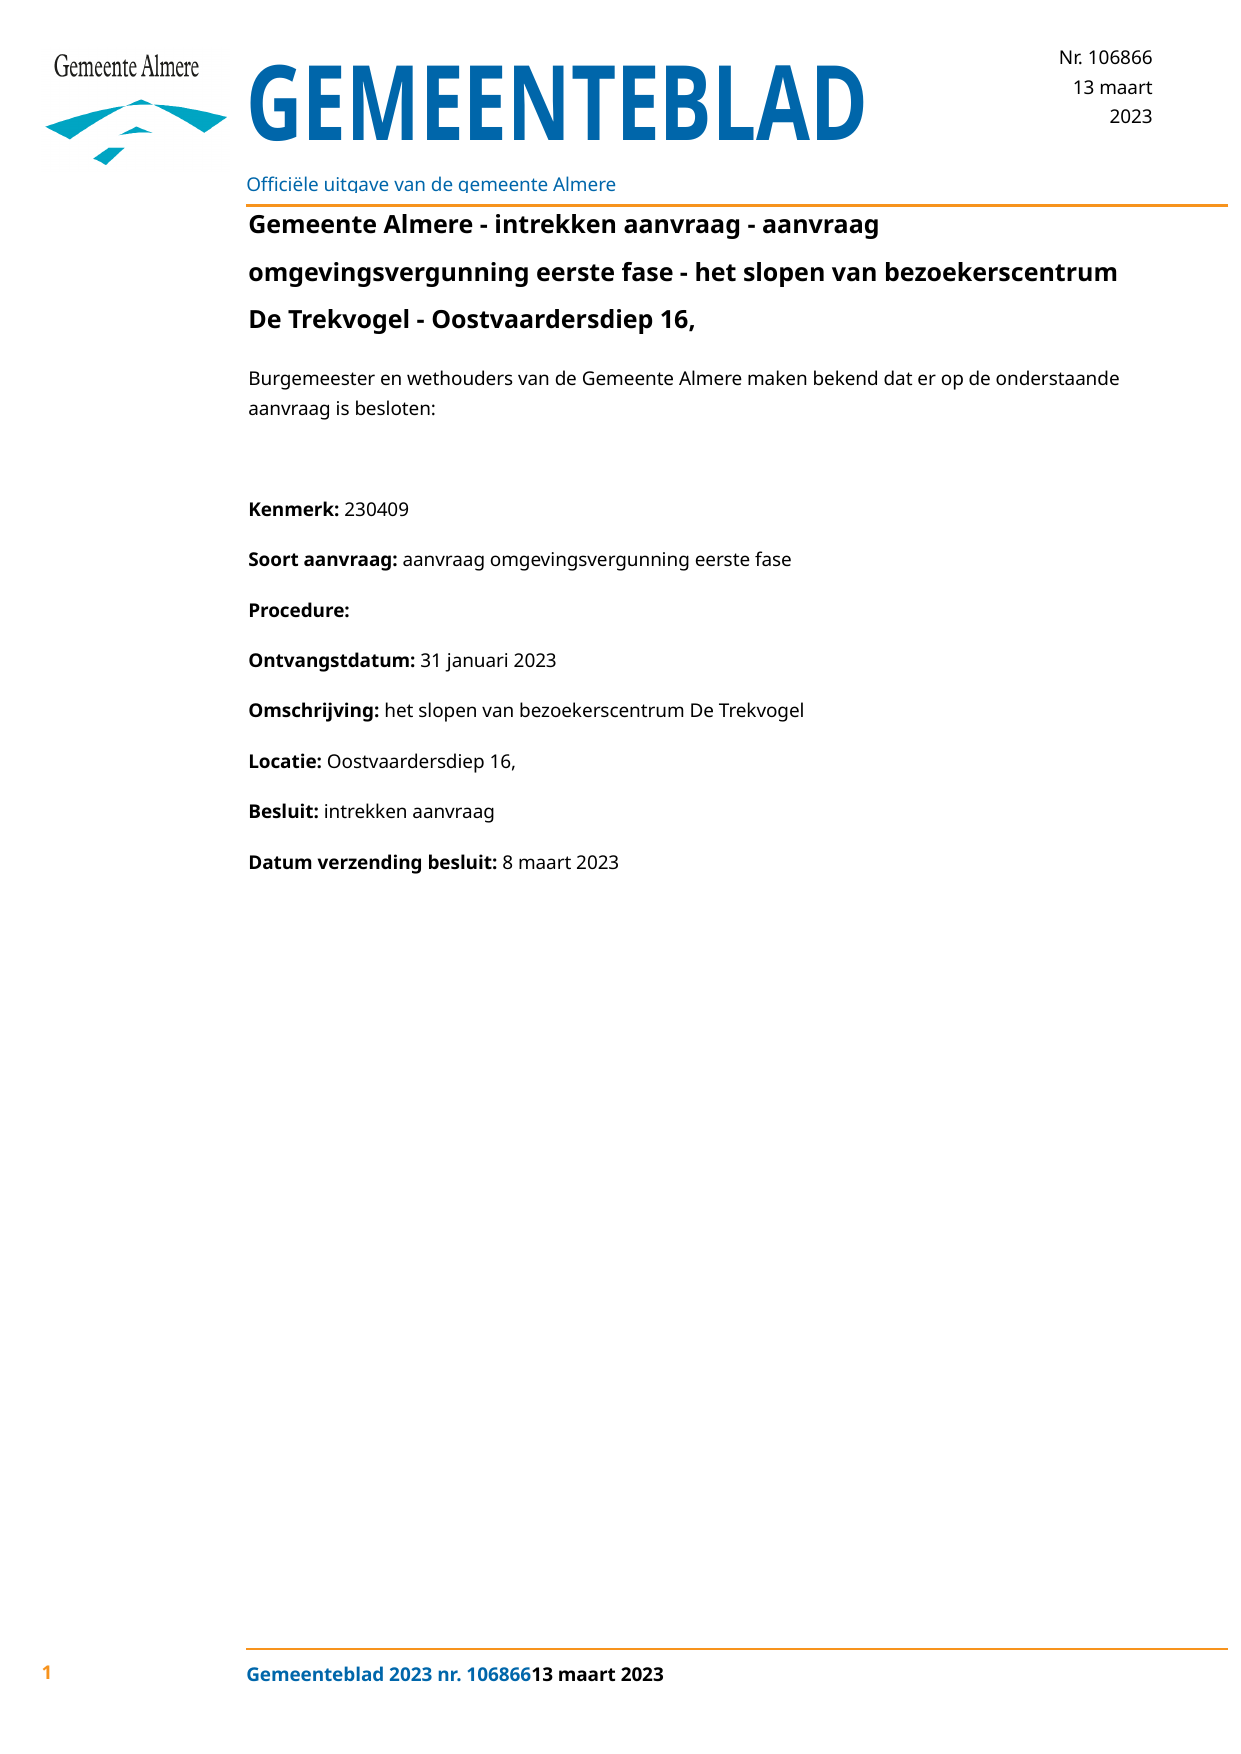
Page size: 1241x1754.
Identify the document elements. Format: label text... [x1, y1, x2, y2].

text Besluit: intrekken aanvraag [248, 798, 1152, 824]
text Burgemeester en wethouders van de Gemeente Almere maken bekend dat er op de onderstaande aanvraag is besloten: [248, 366, 1152, 421]
text Soort aanvraag: aanvraag omgevingsvergunning eerste fase [248, 546, 1152, 572]
text Gemeente Almere - intrekken aanvraag - aanvraag omgevingsvergunning eerste fase - het slopen van bezoekerscentrum De Trekvogel - Oostvaardersdiep 16, [248, 207, 1152, 336]
picture [41, 47, 231, 172]
text Locatie: Oostvaardersdiep 16, [248, 748, 1152, 774]
text Procedure: [248, 597, 1152, 622]
text Omschrijving: het slopen van bezoekerscentrum De Trekvogel [248, 698, 1152, 723]
text Ontvangstdatum: 31 januari 2023 [248, 647, 1152, 673]
text Kenmerk: 230409 [248, 496, 1152, 522]
text Datum verzending besluit: 8 maart 2023 [248, 849, 1152, 874]
